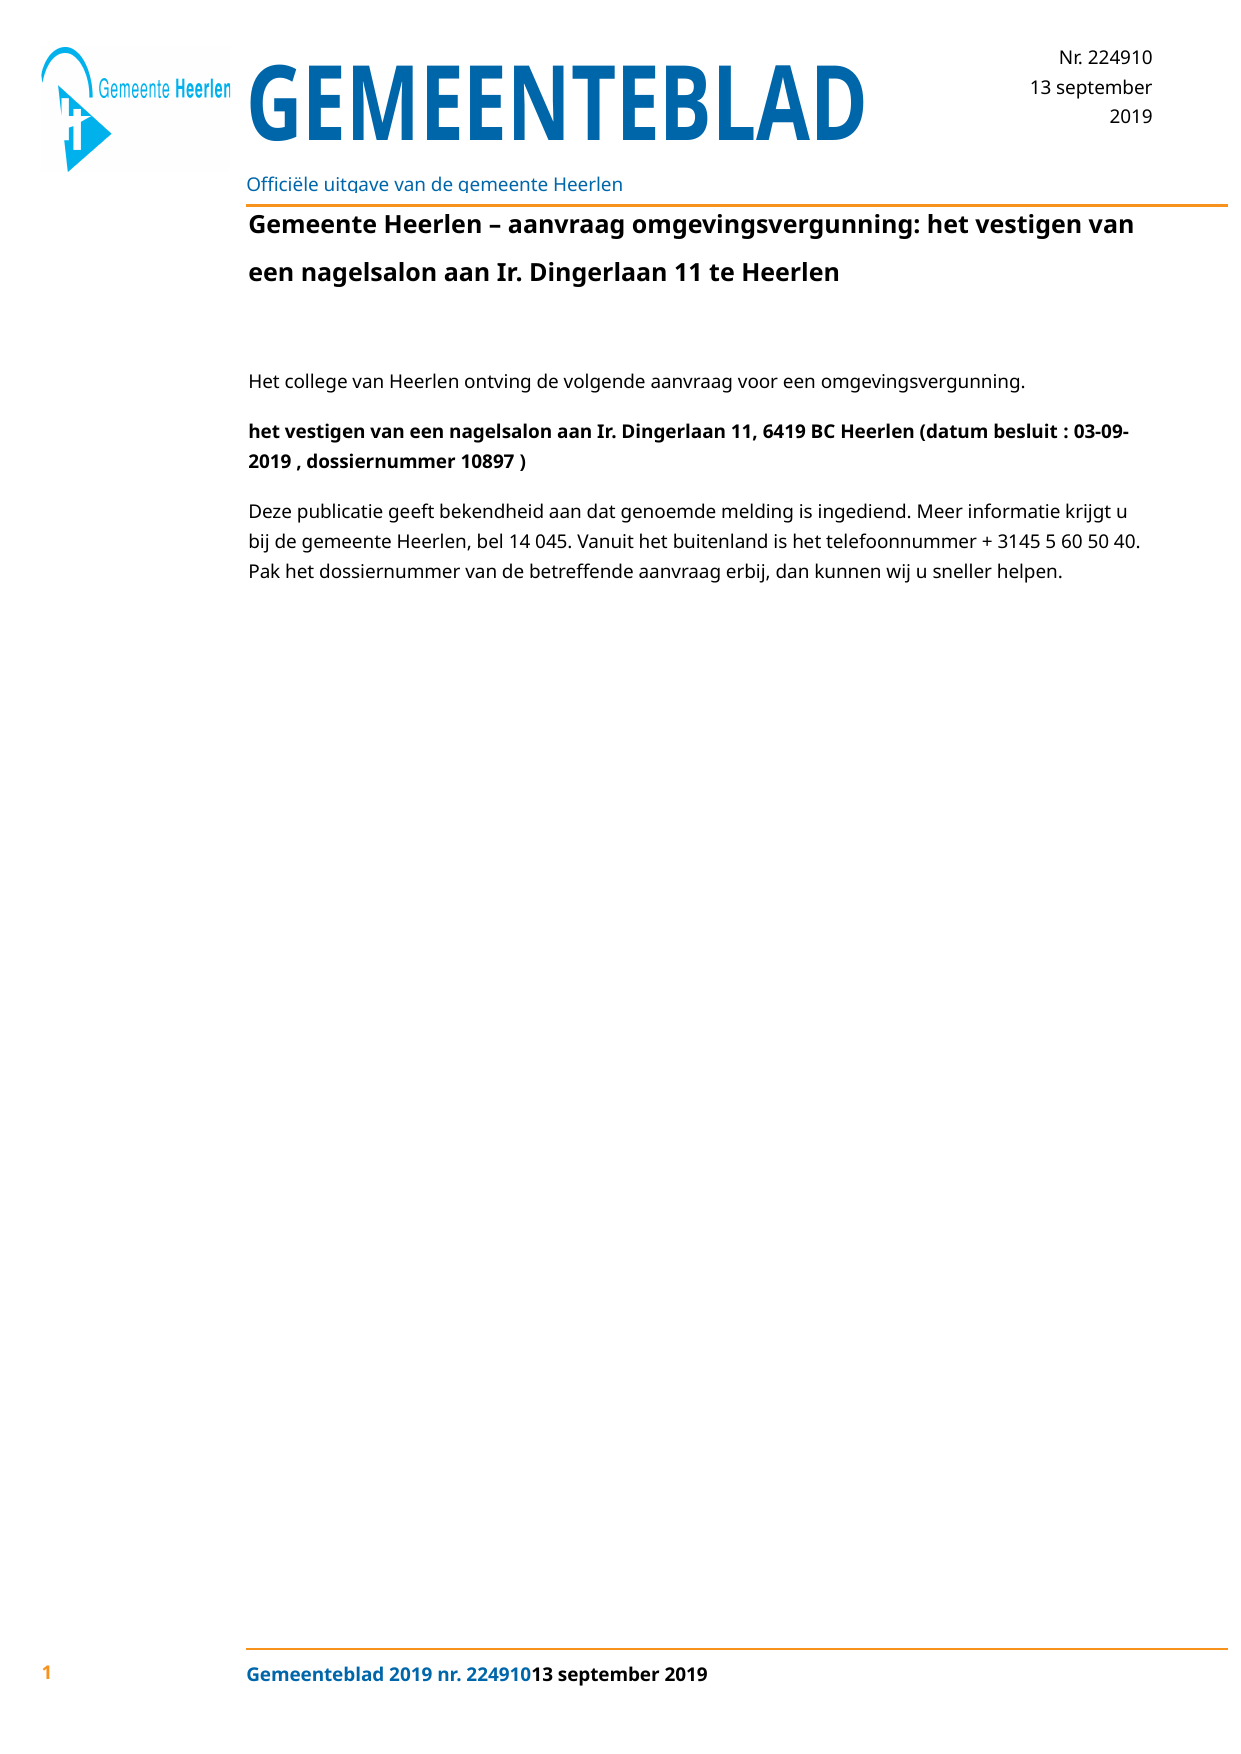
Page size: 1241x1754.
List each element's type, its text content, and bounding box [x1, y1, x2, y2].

text Gemeente Heerlen – aanvraag omgevingsvergunning: het vestigen van een nagelsalon aan Ir. Dingerlaan 11 te Heerlen [248, 207, 1152, 288]
text Het college van Heerlen ontving de volgende aanvraag voor een omgevingsvergunning. [248, 368, 1152, 394]
picture [41, 47, 231, 172]
picture [41, 47, 58, 70]
text het vestigen van een nagelsalon aan Ir. Dingerlaan 11, 6419 BC Heerlen (datum besluit : 03-09-2019 , dossiernummer 10897 ) [248, 419, 1152, 474]
text Deze publicatie geeft bekendheid aan dat genoemde melding is ingediend. Meer informatie krijgt u bij de gemeente Heerlen, bel 14 045. Vanuit het buitenland is het telefoonnummer + 3145 5 60 50 40. Pak het dossiernummer van de betreffende aanvraag erbij, dan kunnen wij u sneller helpen. [248, 499, 1152, 584]
